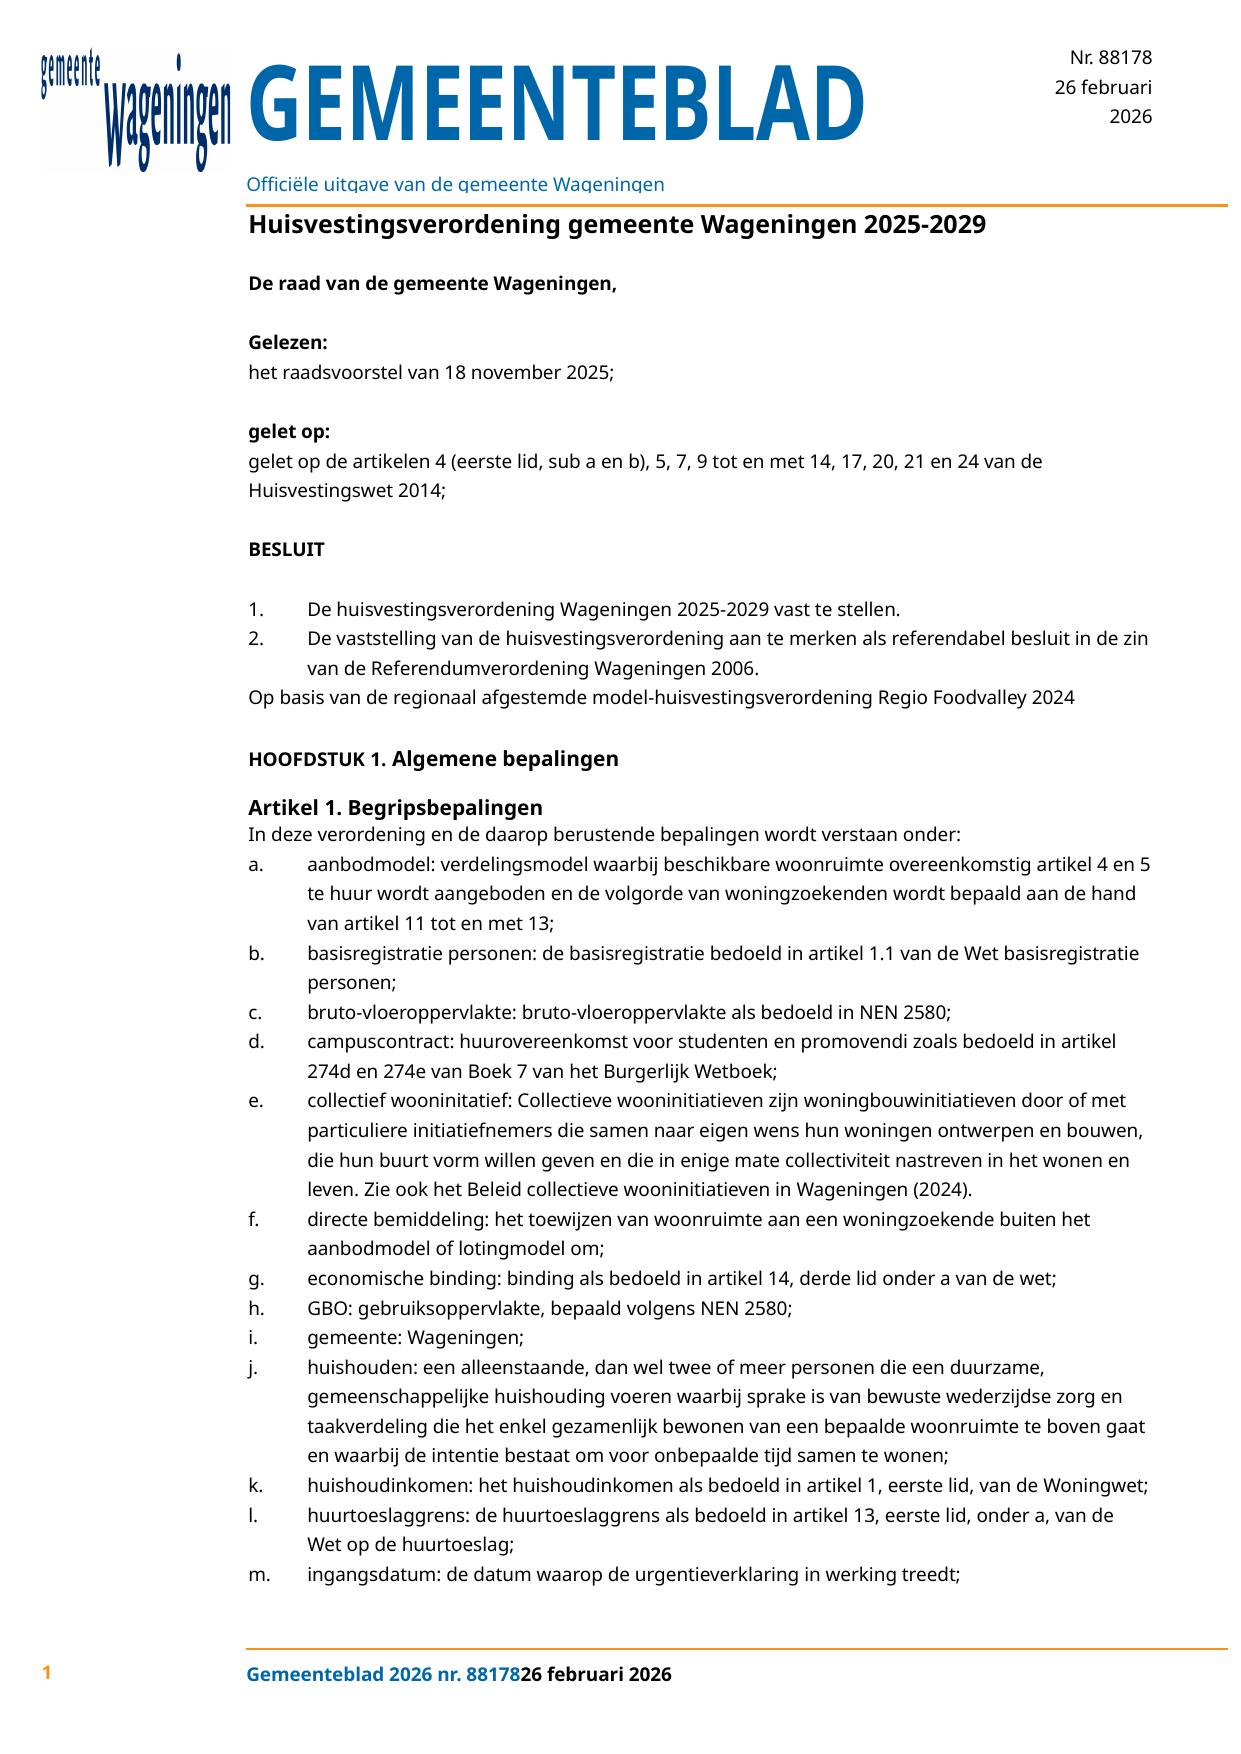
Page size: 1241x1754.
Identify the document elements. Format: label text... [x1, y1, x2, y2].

list basisregistratie personen: de basisregistratie bedoeld in artikel 1.1 van de Wet basisregistratie personen; [248, 940, 1152, 995]
list directe bemiddeling: het toewijzen van woonruimte aan een woningzoekende buiten het aanbodmodel of lotingmodel om; [248, 1206, 1152, 1261]
text Gelezen: [248, 329, 1152, 355]
text BESLUIT [248, 537, 1152, 562]
list collectief wooninitatief: Collectieve wooninitiatieven zijn woningbouwinitiatieven door of met particuliere initiatiefnemers die samen naar eigen wens hun woningen ontwerpen en bouwen, die hun buurt vorm willen geven en die in enige mate collectiviteit nastreven in het wonen en leven. Zie ook het Beleid collectieve wooninitiatieven in Wageningen (2024). [248, 1088, 1152, 1202]
list ingangsdatum: de datum waarop de urgentieverklaring in werking treedt; [248, 1561, 1152, 1587]
list De huisvestingsverordening Wageningen 2025-2029 vast te stellen. [248, 596, 1152, 621]
list huurtoeslaggrens: de huurtoeslaggrens als bedoeld in artikel 13, eerste lid, onder a, van de Wet op de huurtoeslag; [248, 1502, 1152, 1557]
list gemeente: Wageningen; [248, 1324, 1152, 1350]
text HOOFDSTUK 1. Algemene bepalingen [248, 744, 1152, 772]
text Huisvestingsverordening gemeente Wageningen 2025-2029 [248, 207, 1152, 241]
text Artikel 1. Begripsbepalingen [248, 793, 1152, 821]
list aanbodmodel: verdelingsmodel waarbij beschikbare woonruimte overeenkomstig artikel 4 en 5 te huur wordt aangeboden en de volgorde van woningzoekenden wordt bepaald aan de hand van artikel 11 tot en met 13; [248, 851, 1152, 936]
list campuscontract: huurovereenkomst voor studenten en promovendi zoals bedoeld in artikel 274d en 274e van Boek 7 van het Burgerlijk Wetboek; [248, 1028, 1152, 1084]
picture [41, 47, 231, 172]
text het raadsvoorstel van 18 november 2025; [248, 359, 1152, 385]
list huishoudinkomen: het huishoudinkomen als bedoeld in artikel 1, eerste lid, van de Woningwet; [248, 1472, 1152, 1498]
text gelet op de artikelen 4 (eerste lid, sub a en b), 5, 7, 9 tot en met 14, 17, 20, 21 en 24 van de Huisvestingswet 2014; [248, 448, 1152, 503]
list huishouden: een alleenstaande, dan wel twee of meer personen die een duurzame, gemeenschappelijke huishouding voeren waarbij sprake is van bewuste wederzijdse zorg en taakverdeling die het enkel gezamenlijk bewonen van een bepaalde woonruimte te boven gaat en waarbij de intentie bestaat om voor onbepaalde tijd samen te wonen; [248, 1354, 1152, 1468]
list bruto-vloeroppervlakte: bruto-vloeroppervlakte als bedoeld in NEN 2580; [248, 999, 1152, 1024]
text In deze verordening en de daarop berustende bepalingen wordt verstaan onder: [248, 821, 1152, 847]
list GBO: gebruiksoppervlakte, bepaald volgens NEN 2580; [248, 1295, 1152, 1320]
text gelet op: [248, 418, 1152, 444]
text Op basis van de regionaal afgestemde model-huisvestingsverordening Regio Foodvalley 2024 [248, 684, 1152, 710]
text De raad van de gemeente Wageningen, [248, 270, 1152, 296]
list De vaststelling van de huisvestingsverordening aan te merken als referendabel besluit in de zin van de Referendumverordening Wageningen 2006. [248, 625, 1152, 681]
list economische binding: binding als bedoeld in artikel 14, derde lid onder a van de wet; [248, 1265, 1152, 1291]
